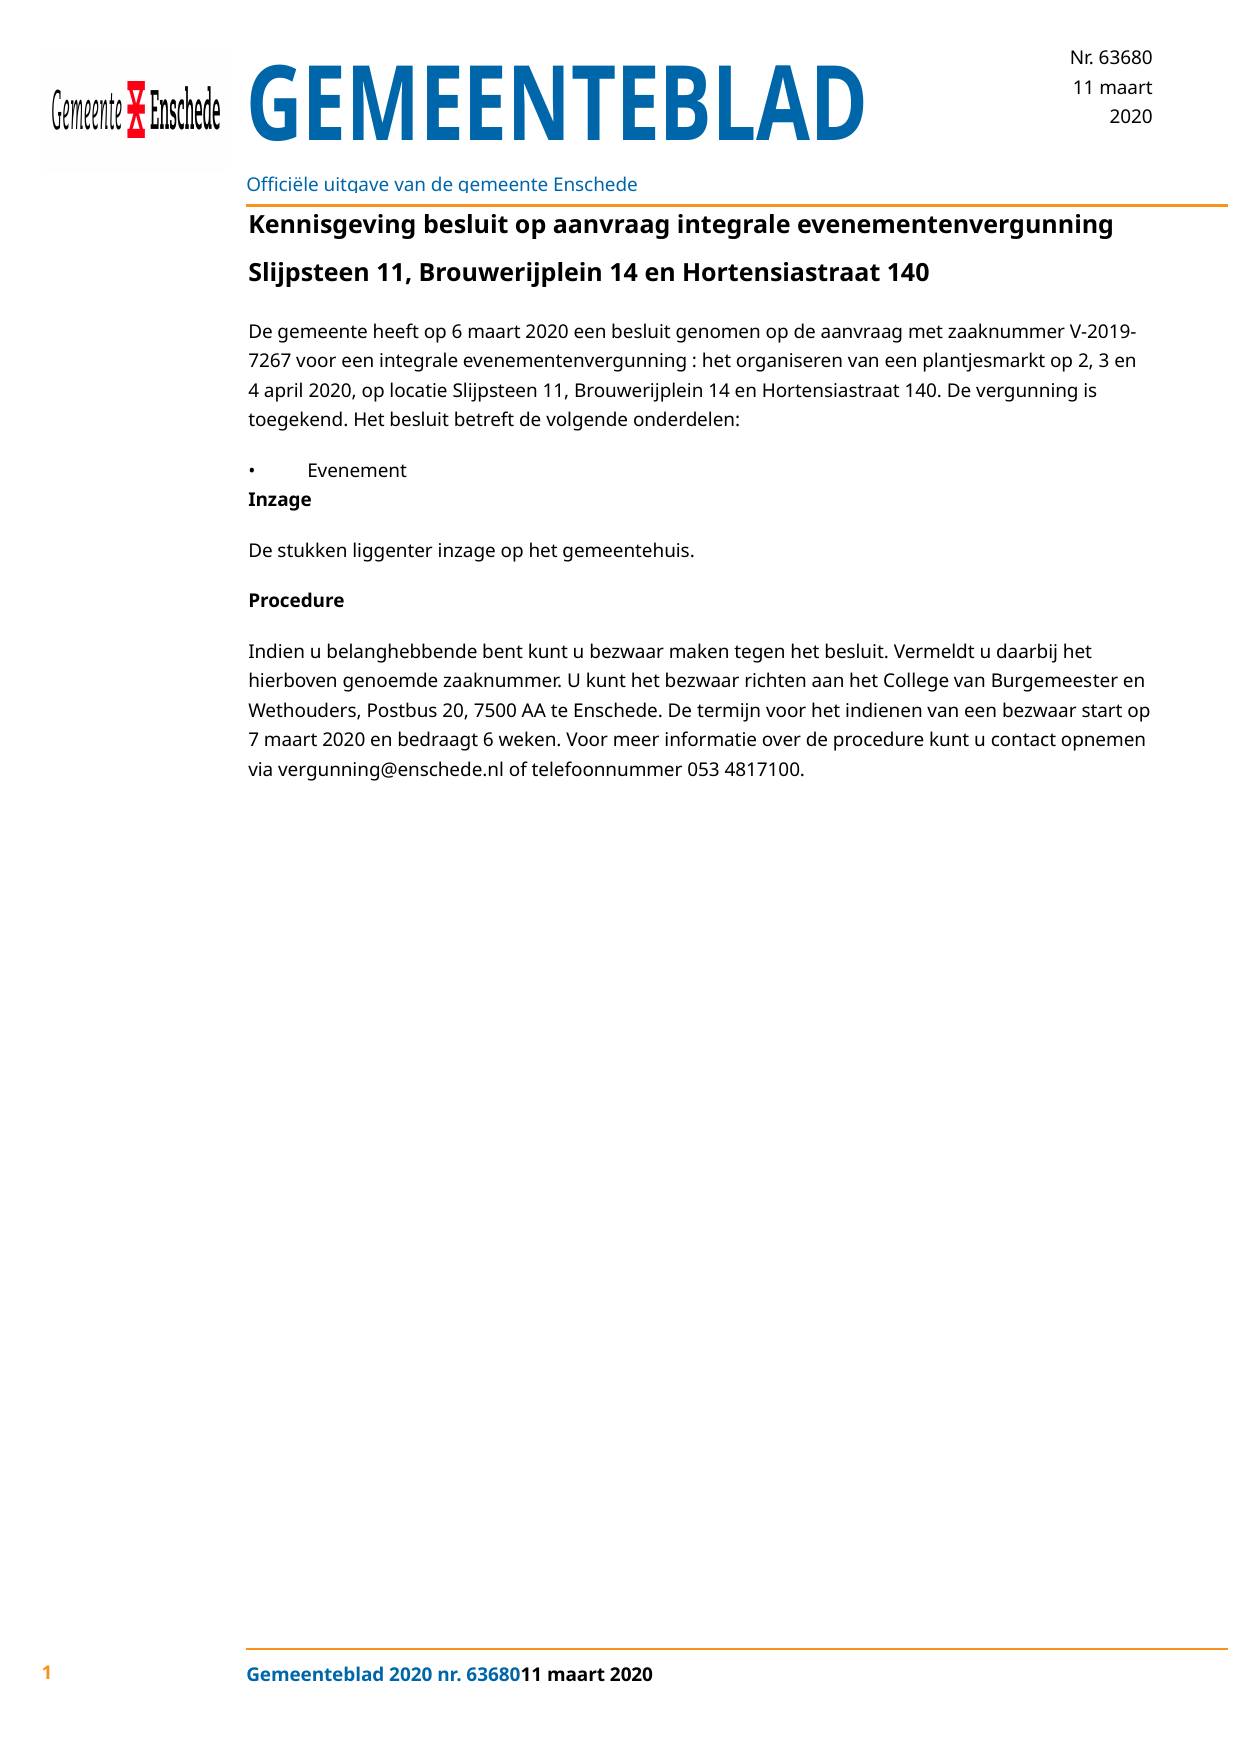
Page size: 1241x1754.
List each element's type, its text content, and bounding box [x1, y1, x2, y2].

picture [41, 47, 231, 172]
list Evenement [248, 457, 1152, 483]
text Indien u belanghebbende bent kunt u bezwaar maken tegen het besluit. Vermeldt u daarbij het hierboven genoemde zaaknummer. U kunt het bezwaar richten aan het College van Burgemees­ter en Wethouders, Postbus 20, 7500 AA te Enschede. De termijn voor het indienen van een bezwaar start op 7 maart 2020 en bedraagt 6 weken. Voor meer informatie over de procedure kunt u contact opnemen via vergunning@enschede.nl of telefoonnummer 053 4817100. [248, 638, 1152, 782]
text Kennisgeving besluit op aanvraag integrale evenementenvergunning Slijpsteen 11, Brouwerijplein 14 en Hortensiastraat 140 [248, 207, 1152, 288]
text Inzage [248, 487, 1152, 512]
text Procedure [248, 587, 1152, 613]
text De stukken liggenter inzage op het gemeentehuis. [248, 537, 1152, 563]
text De gemeente heeft op 6 maart 2020 een besluit genomen op de aanvraag met zaaknummer V-2019-7267 voor een integrale evenementenvergunning : het organiseren van een plantjesmarkt op 2, 3 en 4 april 2020, op locatie Slijpsteen 11, Brouwerijplein 14 en Hortensiastraat 140. De vergunning is toegekend. Het besluit betreft de volgende onderdelen: [248, 318, 1152, 432]
